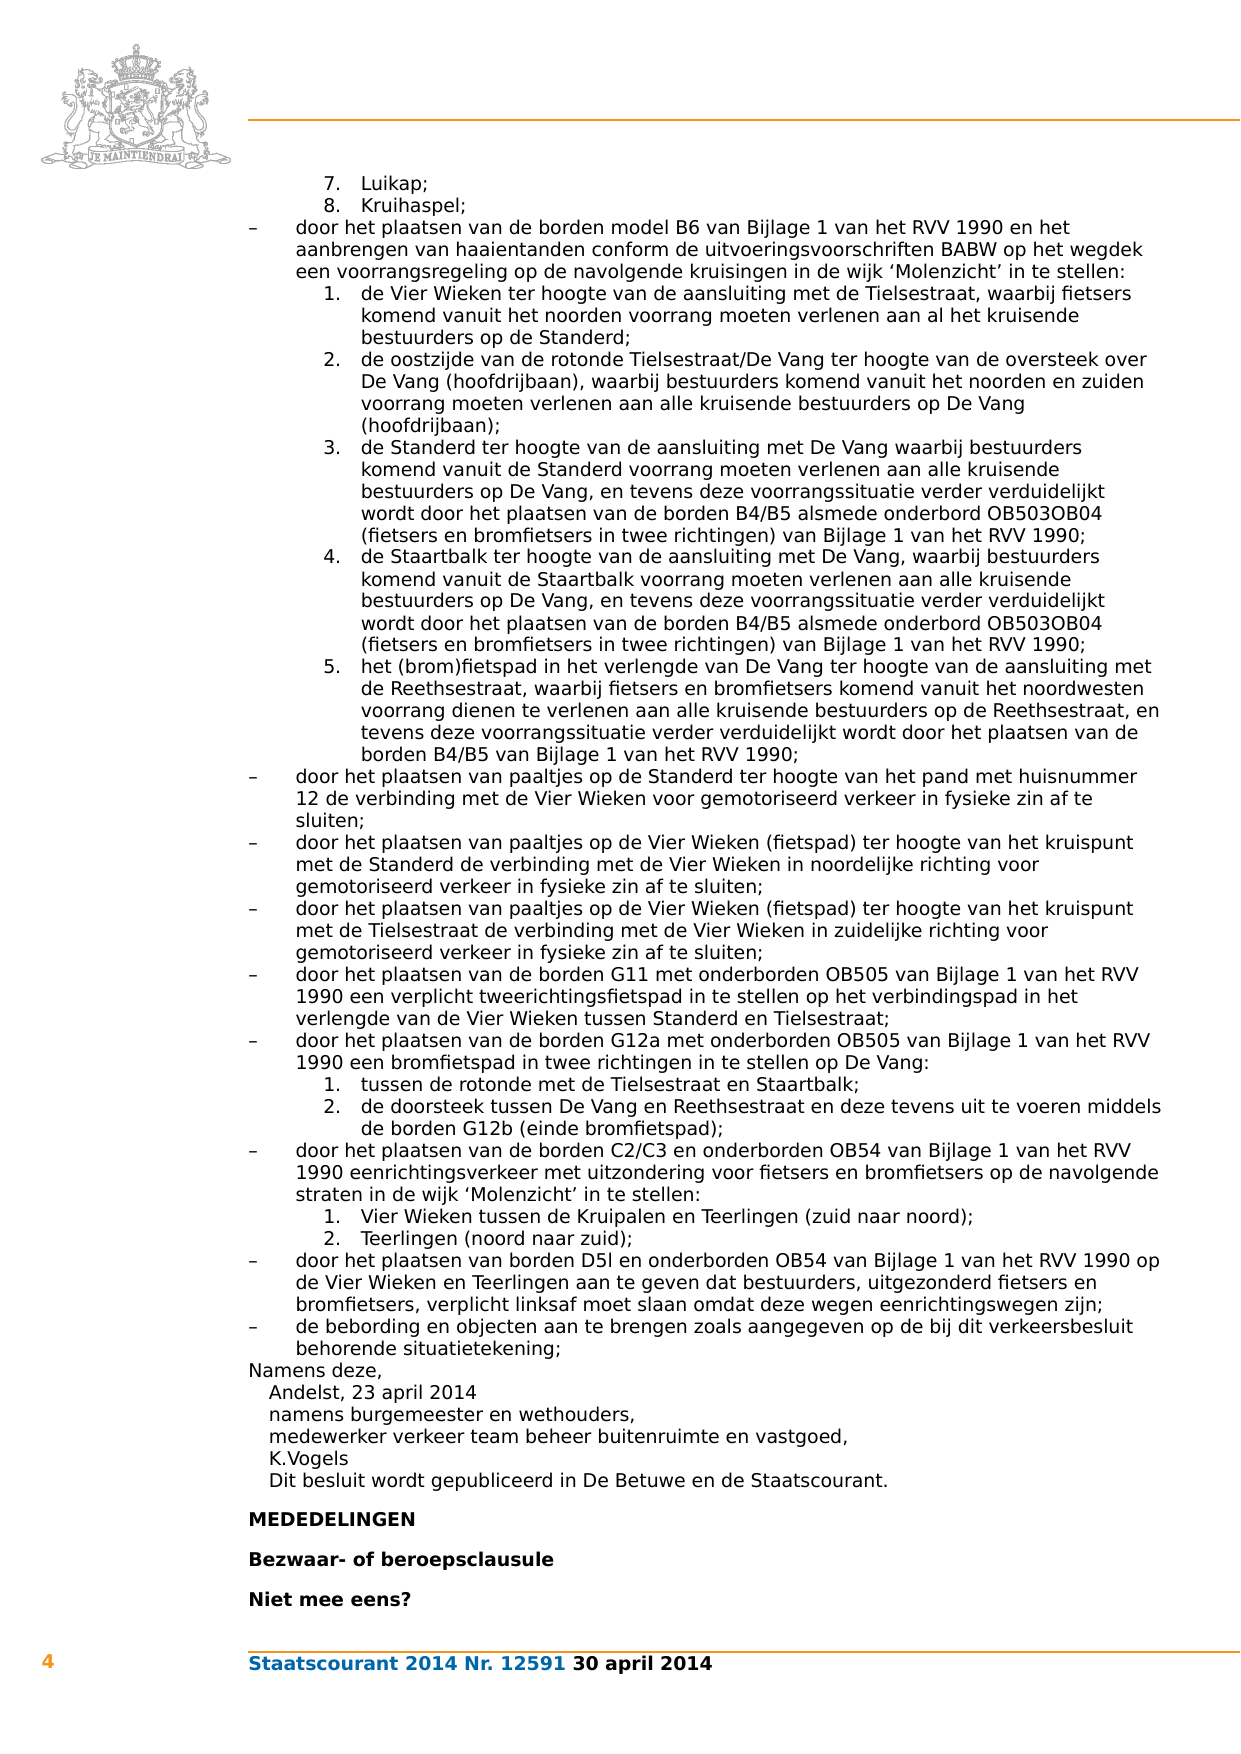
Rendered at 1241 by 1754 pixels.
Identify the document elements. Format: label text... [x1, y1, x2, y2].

subtitle Niet mee eens? [248, 1589, 1163, 1611]
text Namens deze, [248, 1360, 1163, 1382]
subtitle Bezwaar- of beroepsclausule [248, 1549, 1163, 1571]
list tussen de rotonde met de Tielsestraat en Staartbalk; [323, 1074, 1163, 1096]
list door het plaatsen van paaltjes op de Standerd ter hoogte van het pand met huisnummer 12 de verbinding met de Vier Wieken voor gemotoriseerd verkeer in fysieke zin af te sluiten; [248, 766, 1163, 832]
list door het plaatsen van de borden model B6 van Bijlage 1 van het RVV 1990 en het aanbrengen van haaientanden conform de uitvoeringsvoorschriften BABW op het wegdek een voorrangsregeling op de navolgende kruisingen in de wijk ‘Molenzicht’ in te stellen: [248, 217, 1163, 283]
list door het plaatsen van paaltjes op de Vier Wieken (fietspad) ter hoogte van het kruispunt met de Standerd de verbinding met de Vier Wieken in noordelijke richting voor gemotoriseerd verkeer in fysieke zin af te sluiten; [248, 832, 1163, 898]
list Kruihaspel; [323, 195, 1163, 217]
text medewerker verkeer team beheer buitenruimte en vastgoed, [248, 1426, 1163, 1448]
list door het plaatsen van paaltjes op de Vier Wieken (fietspad) ter hoogte van het kruispunt met de Tielsestraat de verbinding met de Vier Wieken in zuidelijke richting voor gemotoriseerd verkeer in fysieke zin af te sluiten; [248, 898, 1163, 964]
list de bebording en objecten aan te brengen zoals aangegeven op de bij dit verkeersbesluit behorende situatietekening; [248, 1316, 1163, 1360]
subtitle MEDEDELINGEN [248, 1509, 1163, 1531]
text Andelst, 23 april 2014 [248, 1382, 1163, 1404]
list door het plaatsen van de borden G12a met onderborden OB505 van Bijlage 1 van het RVV 1990 een bromfietspad in twee richtingen in te stellen op De Vang: [248, 1030, 1163, 1074]
list door het plaatsen van de borden C2/C3 en onderborden OB54 van Bijlage 1 van het RVV 1990 eenrichtingsverkeer met uitzondering voor fietsers en bromfietsers op de navolgende straten in de wijk ‘Molenzicht’ in te stellen: [248, 1140, 1163, 1206]
text K.Vogels [248, 1448, 1163, 1469]
list het (brom)fietspad in het verlengde van De Vang ter hoogte van de aansluiting met de Reethsestraat, waarbij fietsers en bromfietsers komend vanuit het noordwesten voorrang dienen te verlenen aan alle kruisende bestuurders op de Reethsestraat, en tevens deze voorrangssituatie verder verduidelijkt wordt door het plaatsen van de borden B4/B5 van Bijlage 1 van het RVV 1990; [323, 656, 1163, 766]
list Vier Wieken tussen de Kruipalen en Teerlingen (zuid naar noord); [323, 1206, 1163, 1228]
list Teerlingen (noord naar zuid); [323, 1228, 1163, 1250]
list de Standerd ter hoogte van de aansluiting met De Vang waarbij bestuurders komend vanuit de Standerd voorrang moeten verlenen aan alle kruisende bestuurders op De Vang, en tevens deze voorrangssituatie verder verduidelijkt wordt door het plaatsen van de borden B4/B5 alsmede onderbord OB503OB04 (fietsers en bromfietsers in twee richtingen) van Bijlage 1 van het RVV 1990; [323, 437, 1163, 546]
list de Staartbalk ter hoogte van de aansluiting met De Vang, waarbij bestuurders komend vanuit de Staartbalk voorrang moeten verlenen aan alle kruisende bestuurders op De Vang, en tevens deze voorrangssituatie verder verduidelijkt wordt door het plaatsen van de borden B4/B5 alsmede onderbord OB503OB04 (fietsers en bromfietsers in twee richtingen) van Bijlage 1 van het RVV 1990; [323, 546, 1163, 656]
list Luikap; [323, 173, 1163, 195]
list de Vier Wieken ter hoogte van de aansluiting met de Tielsestraat, waarbij fietsers komend vanuit het noorden voorrang moeten verlenen aan al het kruisende bestuurders op de Standerd; [323, 283, 1163, 349]
list door het plaatsen van de borden G11 met onderborden OB505 van Bijlage 1 van het RVV 1990 een verplicht tweerichtingsfietspad in te stellen op het verbindingspad in het verlengde van de Vier Wieken tussen Standerd en Tielsestraat; [248, 964, 1163, 1030]
list door het plaatsen van borden D5l en onderborden OB54 van Bijlage 1 van het RVV 1990 op de Vier Wieken en Teerlingen aan te geven dat bestuurders, uitgezonderd fietsers en bromfietsers, verplicht linksaf moet slaan omdat deze wegen eenrichtingswegen zijn; [248, 1250, 1163, 1316]
list de doorsteek tussen De Vang en Reethsestraat en deze tevens uit te voeren middels de borden G12b (einde bromfietspad); [323, 1096, 1163, 1140]
text Dit besluit wordt gepubliceerd in De Betuwe en de Staatscourant. [248, 1469, 1163, 1492]
list de oostzijde van de rotonde Tielsestraat/De Vang ter hoogte van de oversteek over De Vang (hoofdrijbaan), waarbij bestuurders komend vanuit het noorden en zuiden voorrang moeten verlenen aan alle kruisende bestuurders op De Vang (hoofdrijbaan); [323, 349, 1163, 437]
picture [41, 44, 231, 169]
text namens burgemeester en wethouders, [248, 1404, 1163, 1426]
